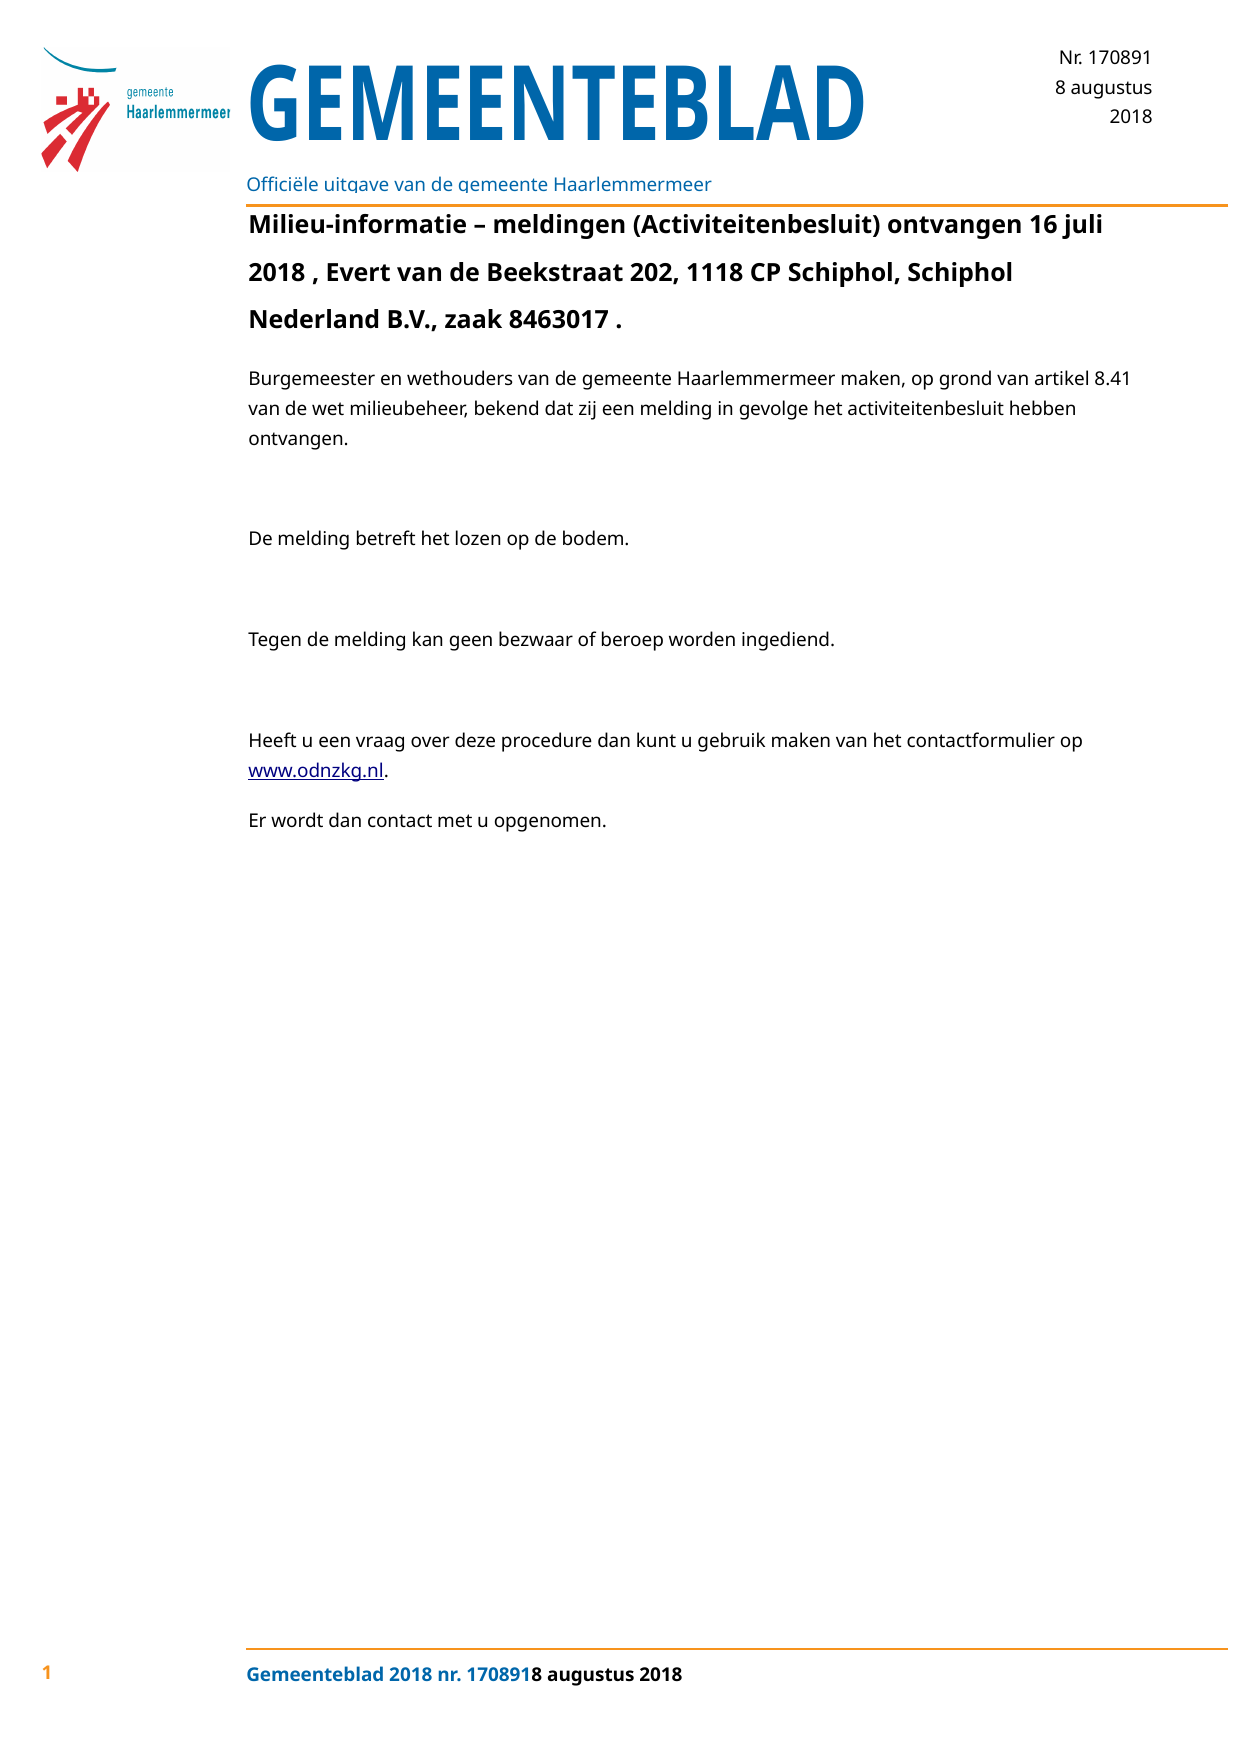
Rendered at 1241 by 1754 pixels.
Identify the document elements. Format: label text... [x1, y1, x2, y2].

text Er wordt dan contact met u opgenomen. [248, 807, 1152, 833]
text Milieu-informatie – meldingen (Activiteitenbesluit) ontvangen 16 juli 2018 , Evert van de Beekstraat 202, 1118 CP Schiphol, Schiphol Nederland B.V., zaak 8463017 . [248, 207, 1152, 336]
text Tegen de melding kan geen bezwaar of beroep worden ingediend. [248, 626, 1152, 652]
text Burgemeester en wethouders van de gemeente Haarlemmermeer maken, op grond van artikel 8.41 van de wet milieubeheer, bekend dat zij een melding in gevolge het activiteitenbesluit hebben ontvangen. [248, 366, 1152, 450]
text De melding betreft het lozen op de bodem. [248, 526, 1152, 551]
text Heeft u een vraag over deze procedure dan kunt u gebruik maken van het contactformulier op www.odnzkg.nl. [248, 727, 1152, 782]
picture [41, 47, 231, 172]
